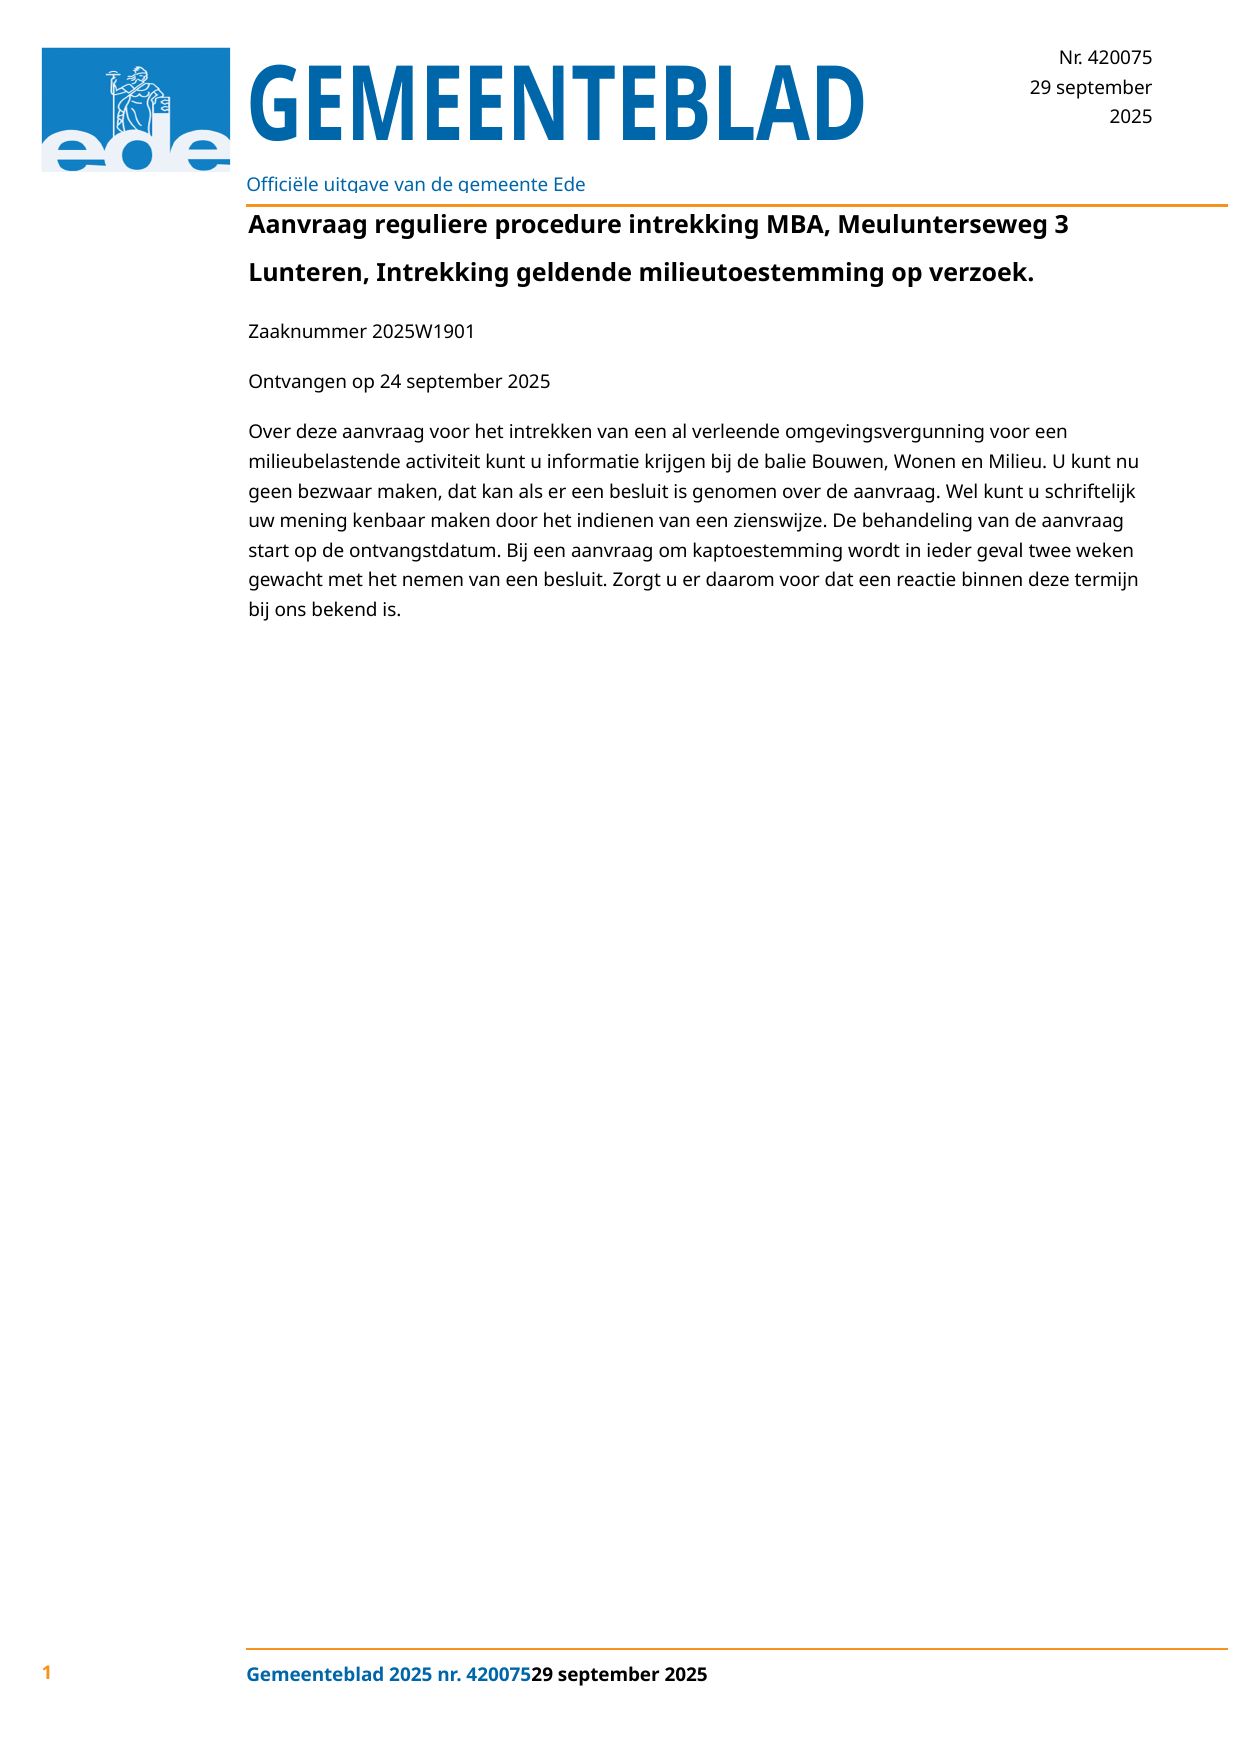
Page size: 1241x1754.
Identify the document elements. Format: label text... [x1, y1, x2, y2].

picture [41, 47, 231, 172]
text Ontvangen op 24 september 2025 [248, 368, 1152, 394]
text Zaaknummer 2025W1901 [248, 318, 1152, 344]
text Aanvraag reguliere procedure intrekking MBA, Meulunterseweg 3 Lunteren, Intrekking geldende milieutoestemming op verzoek. [248, 207, 1152, 288]
text Over deze aanvraag voor het intrekken van een al verleende omgevingsvergunning voor een milieubelastende activiteit kunt u informatie krijgen bij de balie Bouwen, Wonen en Milieu. U kunt nu geen bezwaar maken, dat kan als er een besluit is genomen over de aanvraag. Wel kunt u schriftelijk uw mening kenbaar maken door het indienen van een zienswijze. De behandeling van de aanvraag start op de ontvangstdatum. Bij een aanvraag om kaptoestemming wordt in ieder geval twee weken gewacht met het nemen van een besluit. Zorgt u er daarom voor dat een reactie binnen deze termijn bij ons bekend is. [248, 419, 1152, 622]
